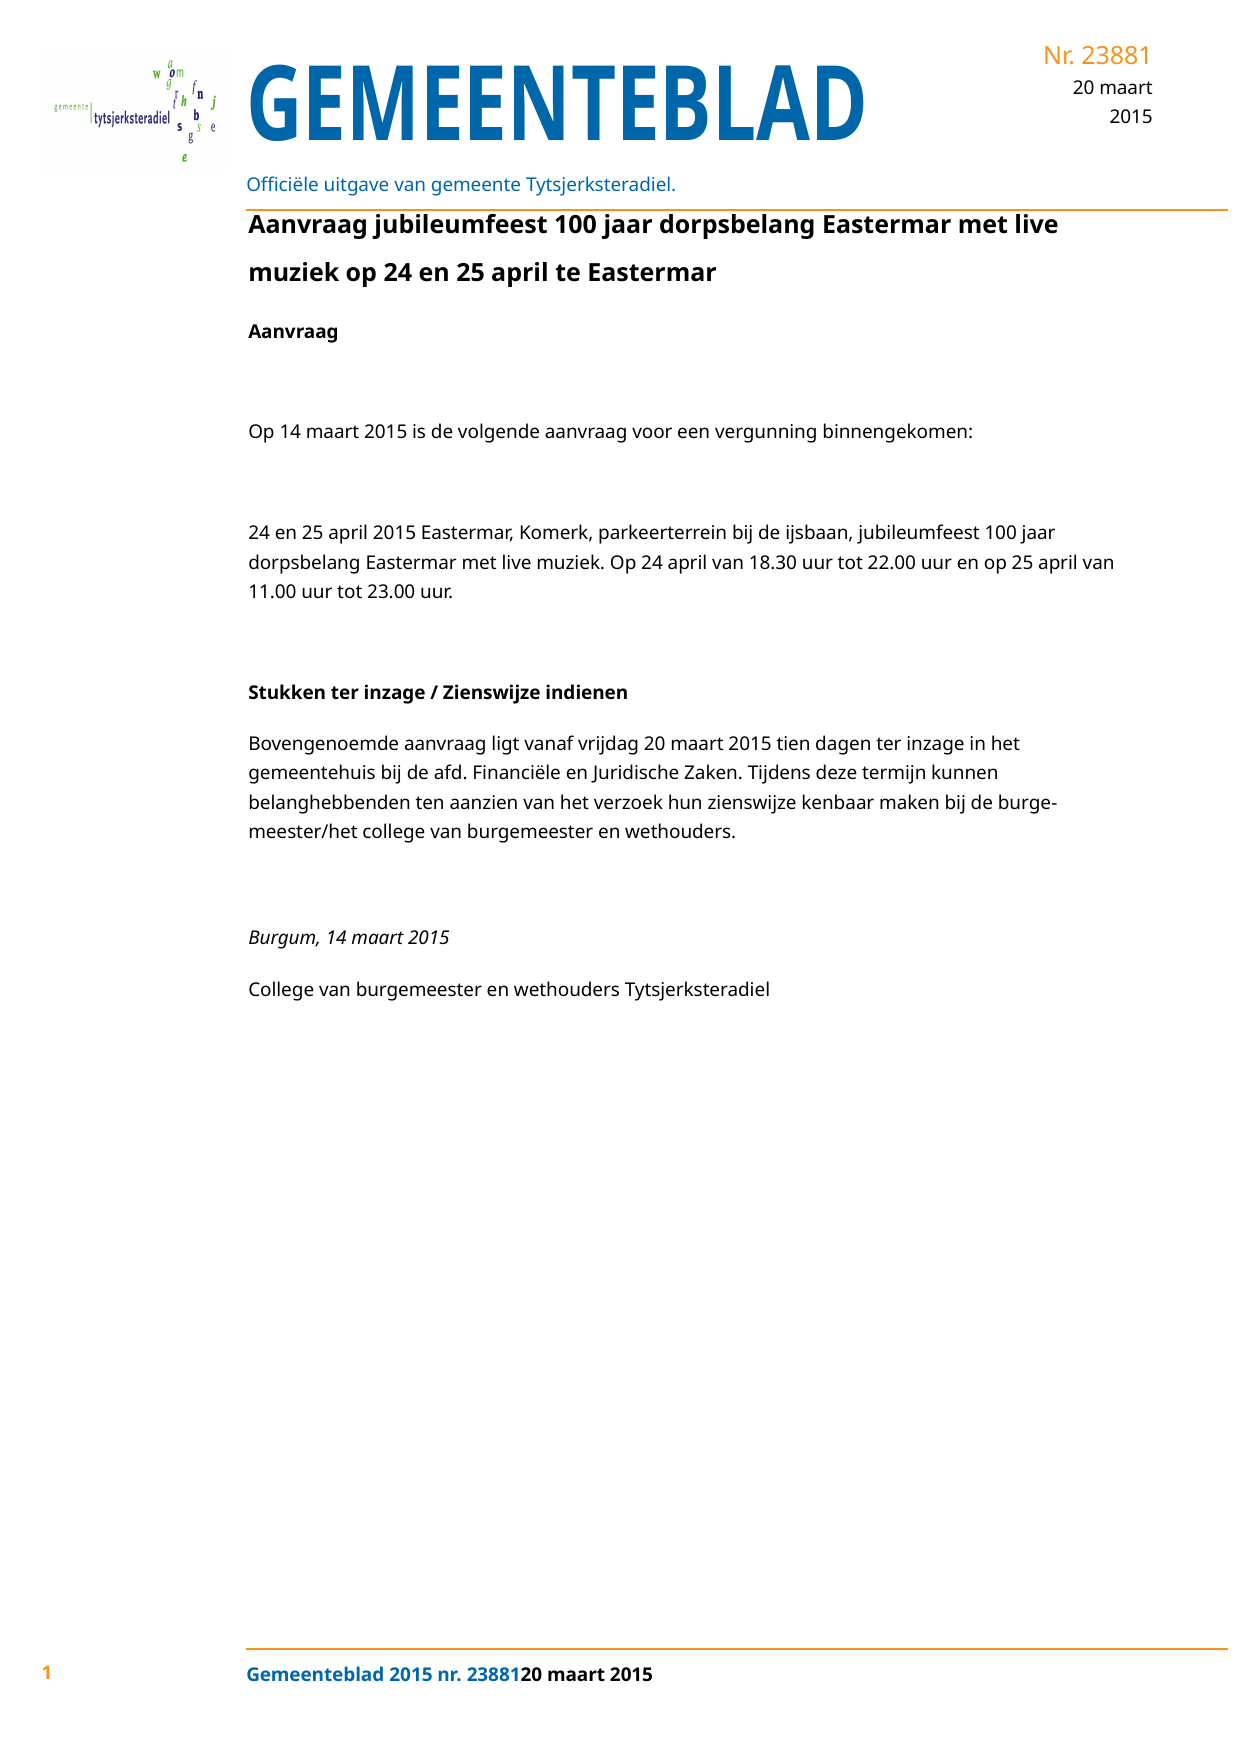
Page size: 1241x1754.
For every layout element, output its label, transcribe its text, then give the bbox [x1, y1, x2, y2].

text Stukken ter inzage / Zienswijze indienen [248, 679, 1152, 705]
text Op 14 maart 2015 is de volgende aanvraag voor een vergunning binnengekomen: [248, 419, 1152, 444]
text College van burgemeester en wethouders Tytsjerksteradiel [248, 976, 1152, 1002]
text Burgum, 14 maart 2015 [248, 924, 1152, 950]
text Aanvraag jubileumfeest 100 jaar dorpsbelang Eastermar met live muziek op 24 en 25 april te Eastermar [248, 211, 1152, 288]
text Aanvraag [248, 318, 1152, 344]
text 24 en 25 april 2015 Eastermar, Komerk, parkeerterrein bij de ijsbaan, jubileumfeest 100 jaar dorpsbelang Eastermar met live muziek. Op 24 april van 18.30 uur tot 22.00 uur en op 25 april van 11.00 uur tot 23.00 uur. [248, 519, 1152, 604]
picture [41, 47, 231, 172]
text Bovengenoemde aanvraag ligt vanaf vrijdag 20 maart 2015 tien dagen ter inzage in het gemeentehuis bij de afd. Financiële en Juridische Zaken. Tijdens deze termijn kunnen belanghebbenden ten aanzien van het verzoek hun zienswijze kenbaar maken bij de burge­meester/het college van burgemeester en wethouders. [248, 730, 1152, 844]
